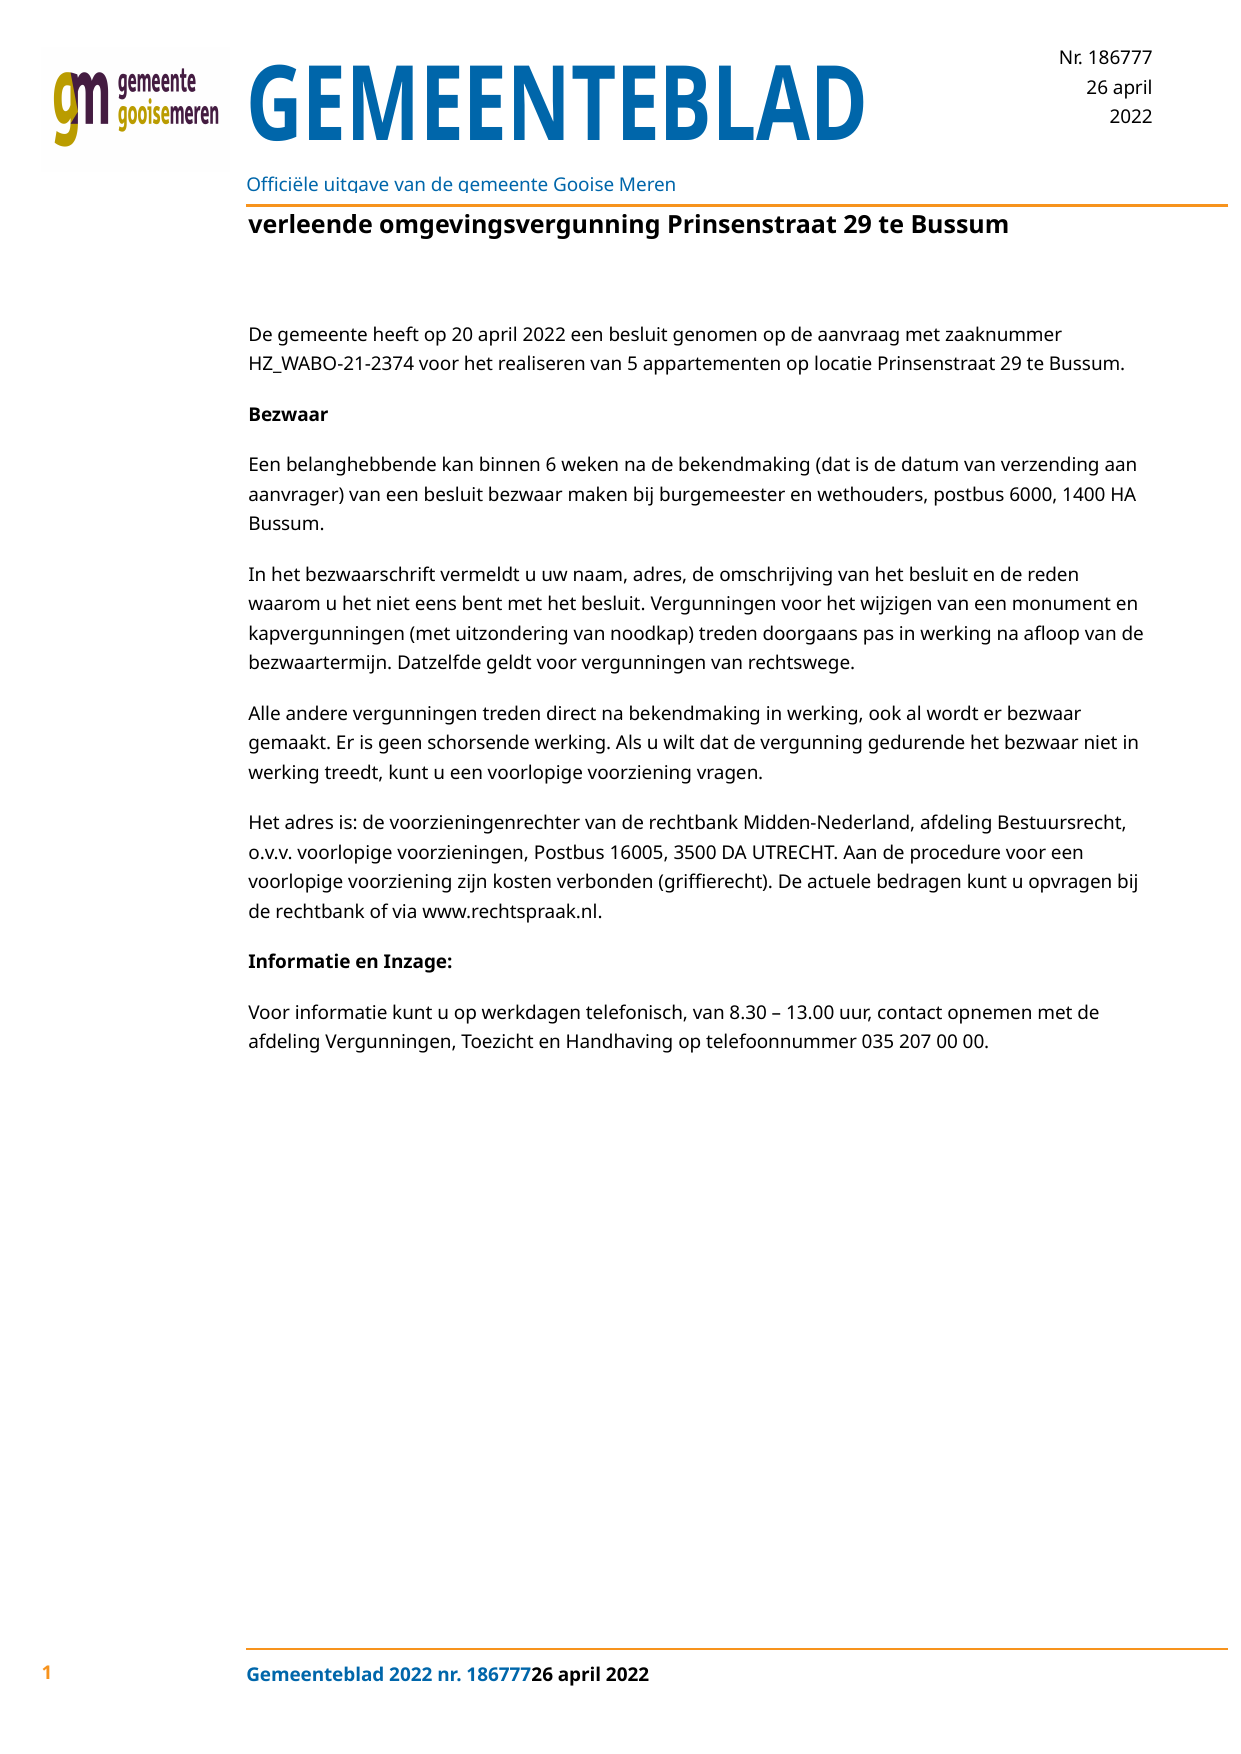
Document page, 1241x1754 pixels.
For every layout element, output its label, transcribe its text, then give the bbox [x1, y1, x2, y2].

text De gemeente heeft op 20 april 2022 een besluit genomen op de aanvraag met zaaknummer HZ_WABO-21-2374 voor het realiseren van 5 appartementen op locatie Prinsenstraat 29 te Bussum. [248, 321, 1152, 376]
text Informatie en Inzage: [248, 949, 1152, 974]
text Alle andere vergunningen treden direct na bekendmaking in werking, ook al wordt er bezwaar gemaakt. Er is geen schorsende werking. Als u wilt dat de vergunning gedurende het bezwaar niet in werking treedt, kunt u een voorlopige voorziening vragen. [248, 700, 1152, 785]
text verleende omgevingsvergunning Prinsenstraat 29 te Bussum [248, 207, 1152, 241]
text Bezwaar [248, 401, 1152, 426]
picture [41, 47, 231, 172]
text Het adres is: de voorzieningenrechter van de rechtbank Midden-Nederland, afdeling Bestuursrecht, o.v.v. voorlopige voorzieningen, Postbus 16005, 3500 DA UTRECHT. Aan de procedure voor een voorlopige voorziening zijn kosten verbonden (griffierecht). De actuele bedragen kunt u opvragen bij de rechtbank of via www.rechtspraak.nl. [248, 809, 1152, 924]
text Een belanghebbende kan binnen 6 weken na de bekendmaking (dat is de datum van verzending aan aanvrager) van een besluit bezwaar maken bij burgemeester en wethouders, postbus 6000, 1400 HA Bussum. [248, 451, 1152, 536]
text Voor informatie kunt u op werkdagen telefonisch, van 8.30 – 13.00 uur, contact opnemen met de afdeling Vergunningen, Toezicht en Handhaving op telefoonnummer 035 207 00 00. [248, 999, 1152, 1054]
text In het bezwaarschrift vermeldt u uw naam, adres, de omschrijving van het besluit en de reden waarom u het niet eens bent met het besluit. Vergunningen voor het wijzigen van een monument en kapvergunningen (met uitzondering van noodkap) treden doorgaans pas in werking na afloop van de bezwaartermijn. Datzelfde geldt voor vergunningen van rechtswege. [248, 561, 1152, 675]
